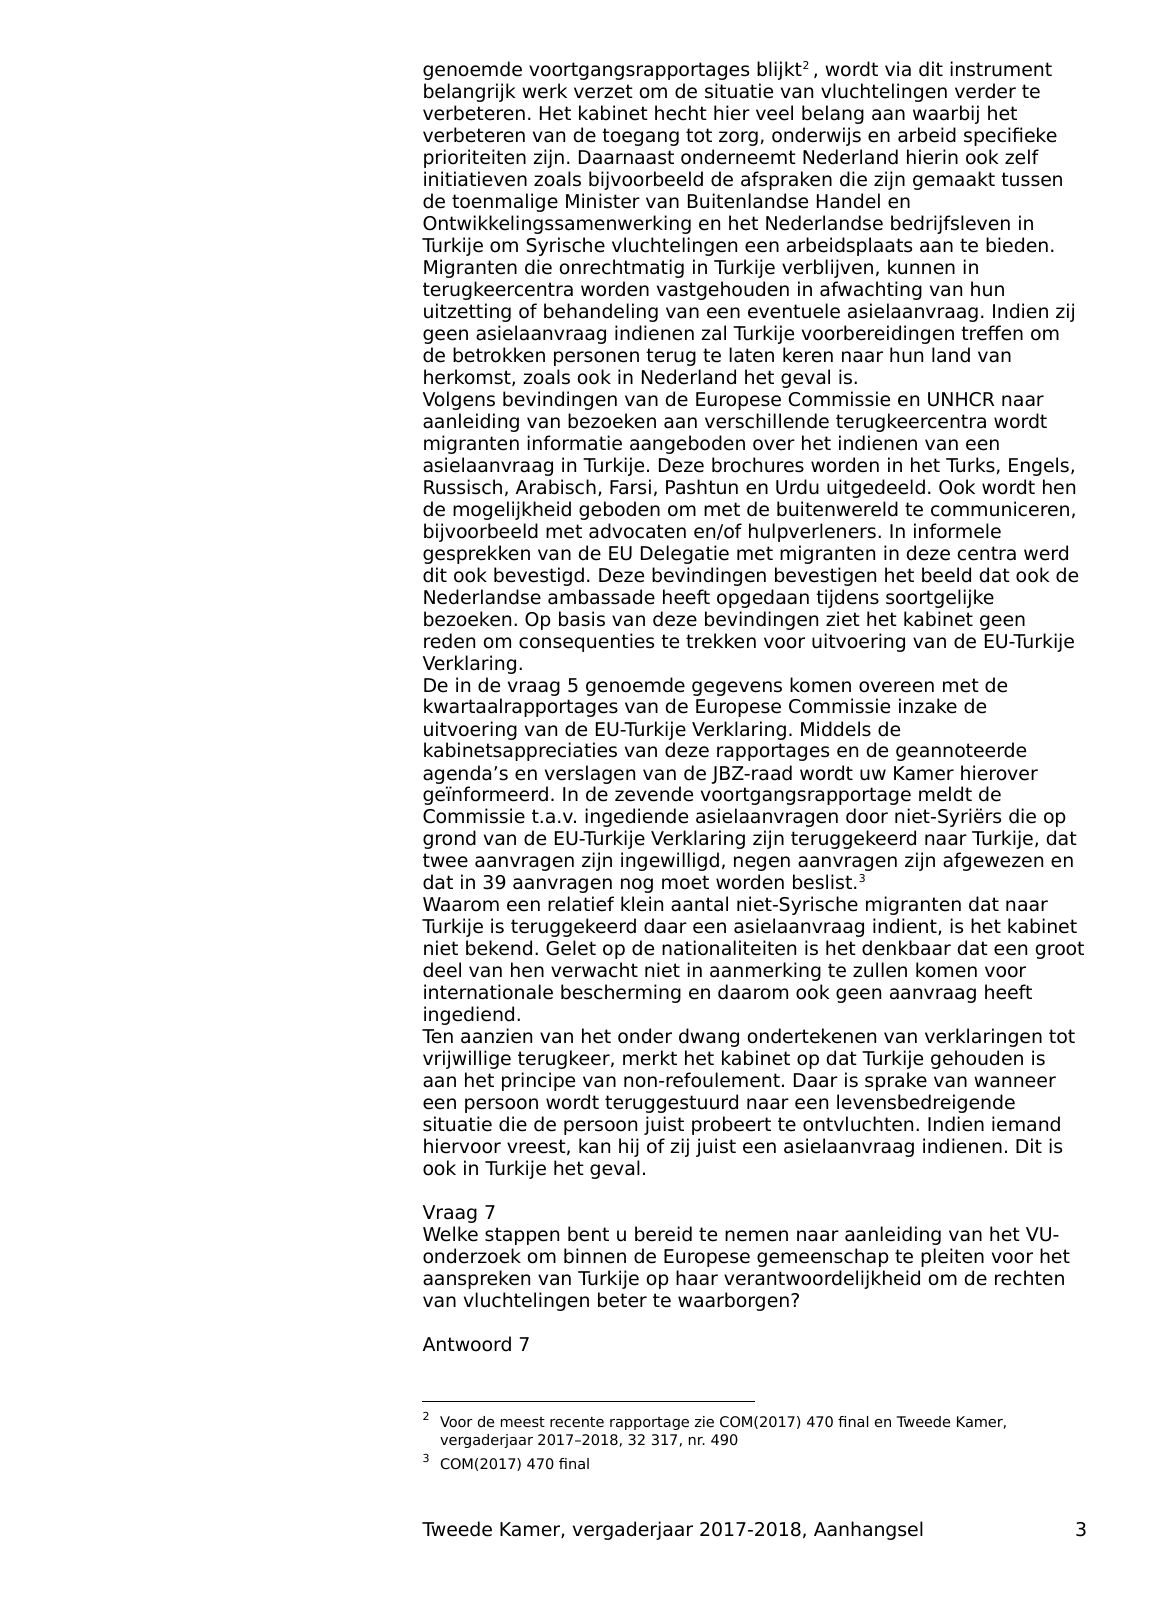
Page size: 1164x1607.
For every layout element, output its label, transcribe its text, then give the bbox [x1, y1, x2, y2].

text Volgens bevindingen van de Europese Commissie en UNHCR naar aanleiding van bezoeken aan verschillende terugkeercentra wordt migranten informatie aangeboden over het indienen van een asielaanvraag in Turkije. Deze brochures worden in het Turks, Engels, Russisch, Arabisch, Farsi, Pashtun en Urdu uitgedeeld. Ook wordt hen de mogelijkheid geboden om met de buitenwereld te communiceren, bijvoorbeeld met advocaten en/of hulpverleners. In informele gesprekken van de EU Delegatie met migranten in deze centra werd dit ook bevestigd. Deze bevindingen bevestigen het beeld dat ook de Nederlandse ambassade heeft opgedaan tijdens soortgelijke bezoeken. Op basis van deze bevindingen ziet het kabinet geen reden om consequenties te trekken voor uitvoering van de EU-Turkije Verklaring. [422, 389, 1087, 674]
text Voor de meest recente rapportage zie COM(2017) 470 final en Tweede Kamer, vergaderjaar 2017–2018, 32 317, nr. 490 [422, 1410, 1087, 1449]
text Welke stappen bent u bereid te nemen naar aanleiding van het VU-onderzoek om binnen de Europese gemeenschap te pleiten voor het aanspreken van Turkije op haar verantwoordelijkheid om de rechten van vluchtelingen beter te waarborgen? [422, 1224, 1087, 1312]
text genoemde voortgangsrapportages blijkt, wordt via dit instrument belangrijk werk verzet om de situatie van vluchtelingen verder te verbeteren. Het kabinet hecht hier veel belang aan waarbij het verbeteren van de toegang tot zorg, onderwijs en arbeid specifieke prioriteiten zijn. Daarnaast onderneemt Nederland hierin ook zelf initiatieven zoals bijvoorbeeld de afspraken die zijn gemaakt tussen de toenmalige Minister van Buitenlandse Handel en Ontwikkelingssamenwerking en het Nederlandse bedrijfsleven in Turkije om Syrische vluchtelingen een arbeidsplaats aan te bieden. [422, 59, 1087, 257]
text COM(2017) 470 final [422, 1452, 1087, 1474]
text Antwoord 7 [422, 1334, 1087, 1356]
text Migranten die onrechtmatig in Turkije verblijven, kunnen in terugkeercentra worden vastgehouden in afwachting van hun uitzetting of behandeling van een eventuele asielaanvraag. Indien zij geen asielaanvraag indienen zal Turkije voorbereidingen treffen om de betrokken personen terug te laten keren naar hun land van herkomst, zoals ook in Nederland het geval is. [422, 257, 1087, 389]
text Waarom een relatief klein aantal niet-Syrische migranten dat naar Turkije is teruggekeerd daar een asielaanvraag indient, is het kabinet niet bekend. Gelet op de nationaliteiten is het denkbaar dat een groot deel van hen verwacht niet in aanmerking te zullen komen voor internationale bescherming en daarom ook geen aanvraag heeft ingediend. [422, 894, 1087, 1026]
text De in de vraag 5 genoemde gegevens komen overeen met de kwartaalrapportages van de Europese Commissie inzake de uitvoering van de EU-Turkije Verklaring. Middels de kabinetsappreciaties van deze rapportages en de geannoteerde agenda’s en verslagen van de JBZ-raad wordt uw Kamer hierover geïnformeerd. In de zevende voortgangsrapportage meldt de Commissie t.a.v. ingediende asielaanvragen door niet-Syriërs die op grond van de EU-Turkije Verklaring zijn teruggekeerd naar Turkije, dat twee aanvragen zijn ingewilligd, negen aanvragen zijn afgewezen en dat in 39 aanvragen nog moet worden beslist. [422, 674, 1087, 894]
text Ten aanzien van het onder dwang ondertekenen van verklaringen tot vrijwillige terugkeer, merkt het kabinet op dat Turkije gehouden is aan het principe van non-refoulement. Daar is sprake van wanneer een persoon wordt teruggestuurd naar een levensbedreigende situatie die de persoon juist probeert te ontvluchten. Indien iemand hiervoor vreest, kan hij of zij juist een asielaanvraag indienen. Dit is ook in Turkije het geval. [422, 1026, 1087, 1180]
text Vraag 7 [422, 1202, 1087, 1224]
